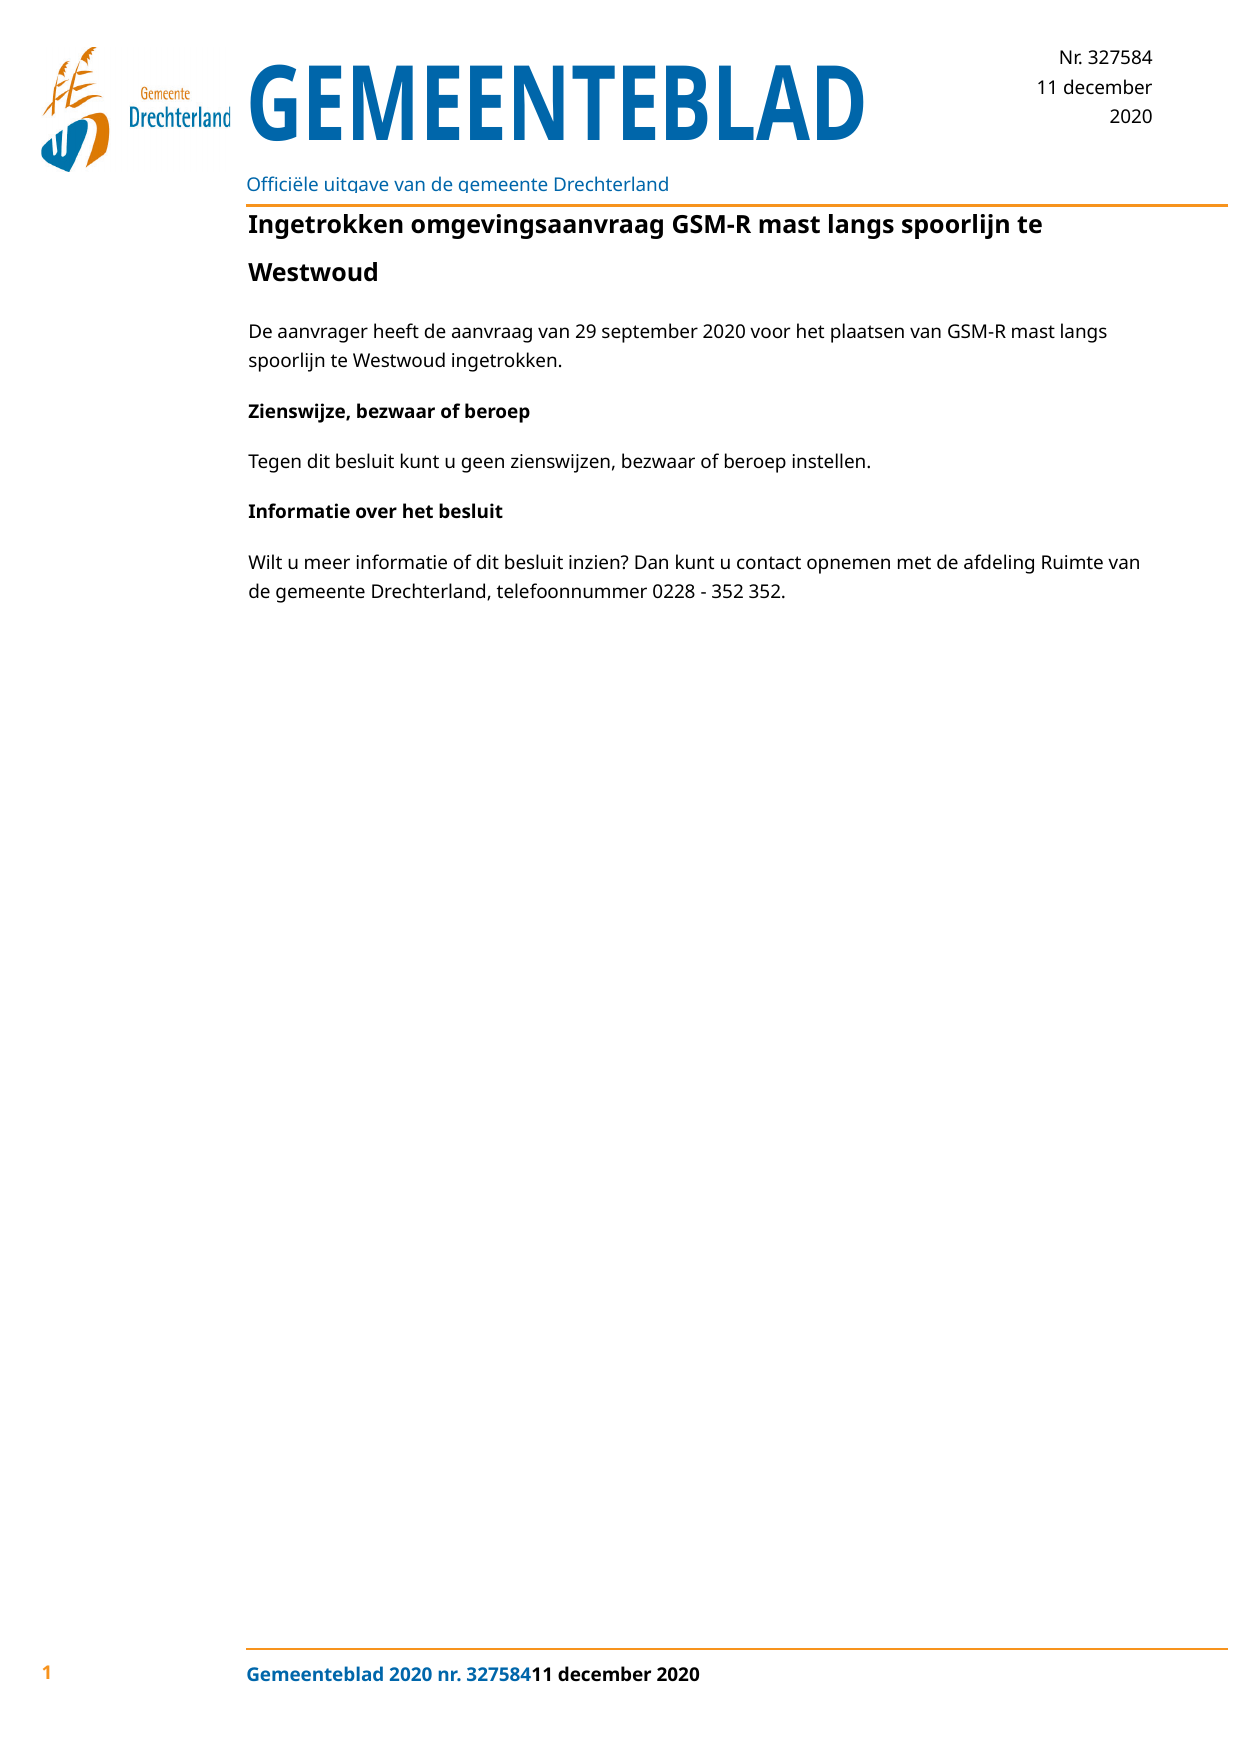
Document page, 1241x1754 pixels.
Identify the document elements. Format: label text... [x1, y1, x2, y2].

text Tegen dit besluit kunt u geen zienswijzen, bezwaar of beroep instellen. [248, 448, 1152, 474]
text Ingetrokken omgevingsaanvraag GSM-R mast langs spoorlijn te Westwoud [248, 207, 1152, 288]
picture [226, 115, 231, 124]
text Informatie over het besluit [248, 499, 1152, 524]
picture [41, 158, 64, 172]
text Zienswijze, bezwaar of beroep [248, 398, 1152, 424]
text Wilt u meer informatie of dit besluit inzien? Dan kunt u contact opnemen met de afdeling Ruimte van de gemeente Drechterland, telefoonnummer 0228 - 352 352. [248, 549, 1152, 604]
text De aanvrager heeft de aanvraag van 29 september 2020 voor het plaatsen van GSM-R mast langs spoorlijn te Westwoud ingetrokken. [248, 318, 1152, 373]
picture [41, 47, 231, 172]
